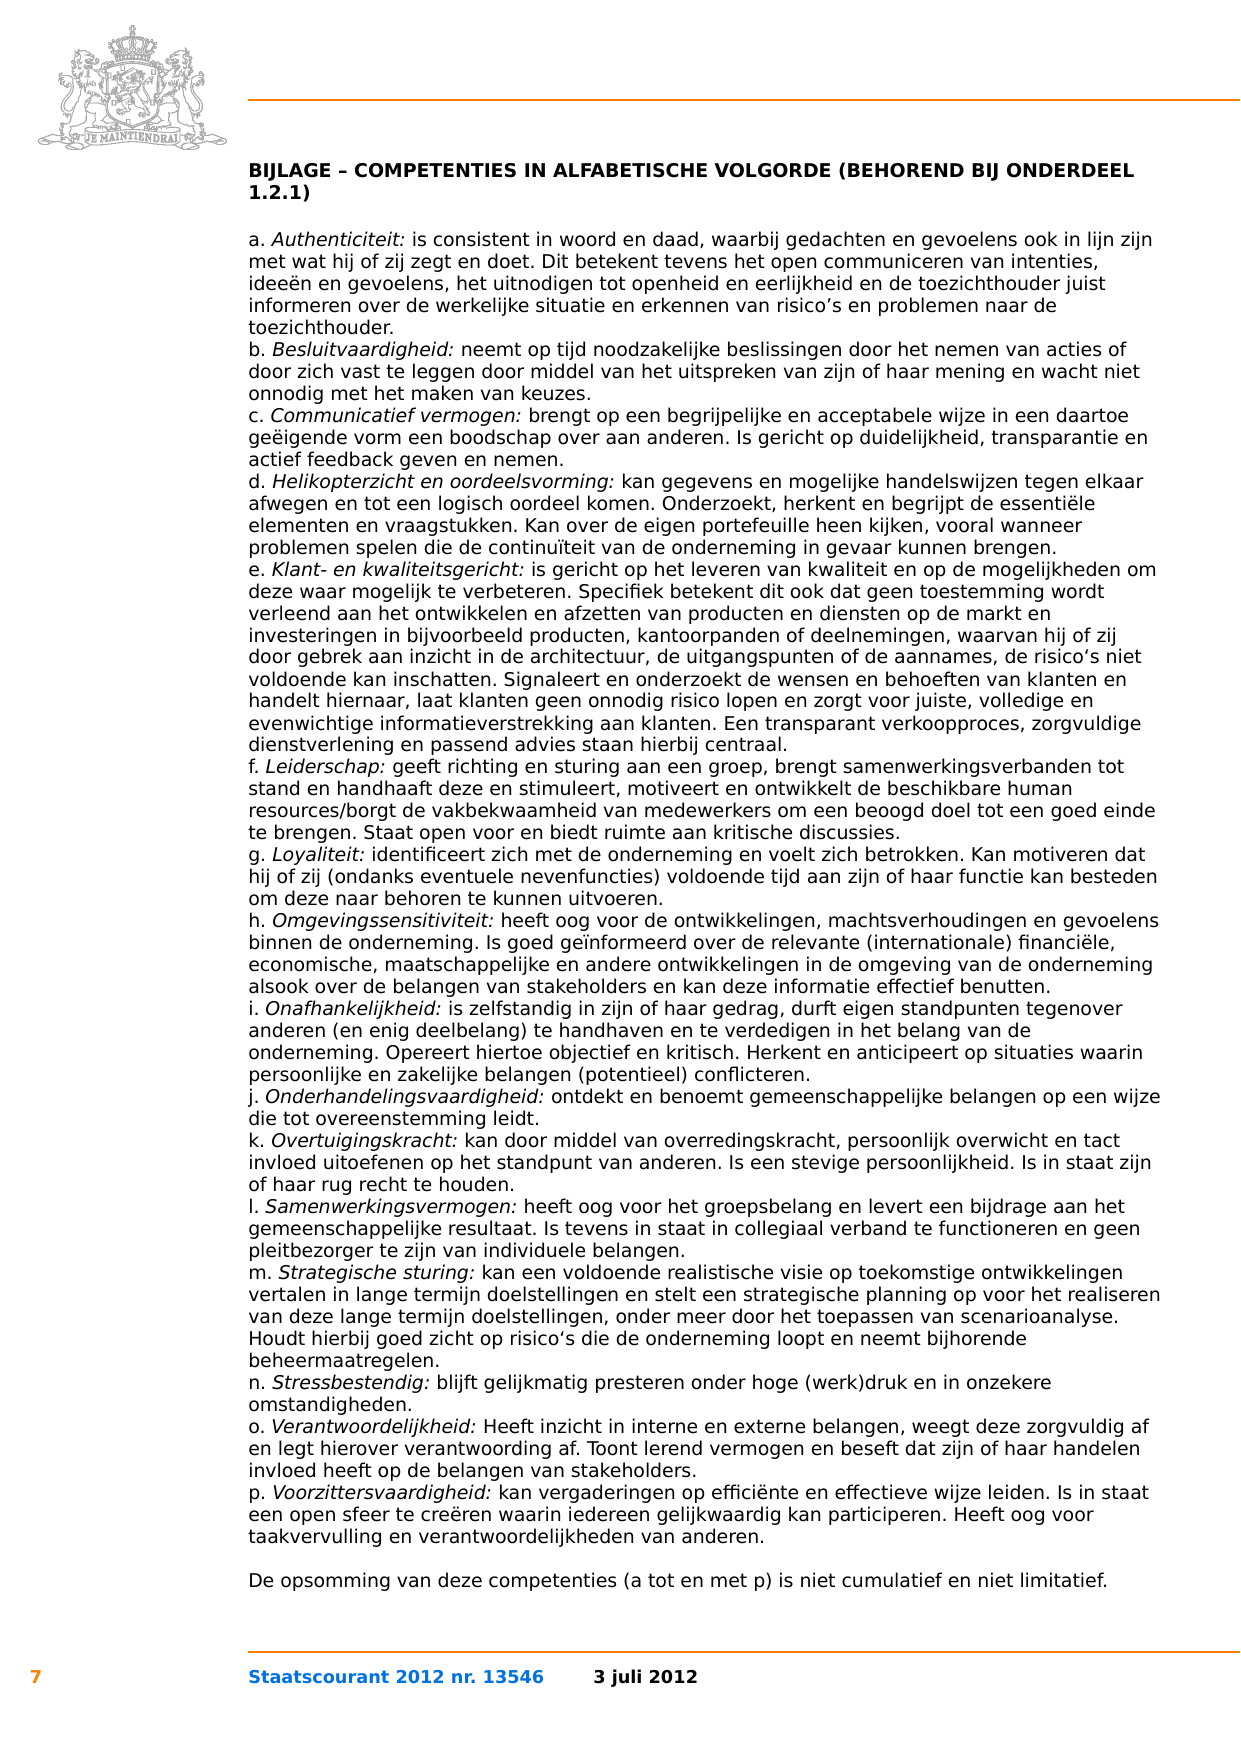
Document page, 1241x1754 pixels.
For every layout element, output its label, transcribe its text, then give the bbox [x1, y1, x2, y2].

text c. Communicatief vermogen: brengt op een begrijpelijke en acceptabele wijze in een daartoe geëigende vorm een boodschap over aan anderen. Is gericht op duidelijkheid, transparantie en actief feedback geven en nemen. [248, 405, 1163, 471]
text i. Onafhankelijkheid: is zelfstandig in zijn of haar gedrag, durft eigen standpunten tegenover anderen (en enig deelbelang) te handhaven en te verdedigen in het belang van de onderneming. Opereert hiertoe objectief en kritisch. Herkent en anticipeert op situaties waarin persoonlijke en zakelijke belangen (potentieel) conflicteren. [248, 998, 1163, 1086]
text k. Overtuigingskracht: kan door middel van overredingskracht, persoonlijk overwicht en tact invloed uitoefenen op het standpunt van anderen. Is een stevige persoonlijkheid. Is in staat zijn of haar rug recht te houden. [248, 1130, 1163, 1196]
text l. Samenwerkingsvermogen: heeft oog voor het groepsbelang en levert een bijdrage aan het gemeenschappelijke resultaat. Is tevens in staat in collegiaal verband te functioneren en geen pleitbezorger te zijn van individuele belangen. [248, 1196, 1163, 1262]
subtitle BIJLAGE – COMPETENTIES IN ALFABETISCHE VOLGORDE (BEHOREND BIJ ONDERDEEL 1.2.1) [248, 160, 1163, 204]
text a. Authenticiteit: is consistent in woord en daad, waarbij gedachten en gevoelens ook in lijn zijn met wat hij of zij zegt en doet. Dit betekent tevens het open communiceren van intenties, ideeën en gevoelens, het uitnodigen tot openheid en eerlijkheid en de toezichthouder juist informeren over de werkelijke situatie en erkennen van risico’s en problemen naar de toezichthouder. [248, 229, 1163, 339]
text m. Strategische sturing: kan een voldoende realistische visie op toekomstige ontwikkelingen vertalen in lange termijn doelstellingen en stelt een strategische planning op voor het realiseren van deze lange termijn doelstellingen, onder meer door het toepassen van scenarioanalyse. Houdt hierbij goed zicht op risico‘s die de onderneming loopt en neemt bijhorende beheermaatregelen. [248, 1262, 1163, 1372]
text e. Klant- en kwaliteitsgericht: is gericht op het leveren van kwaliteit en op de mogelijkheden om deze waar mogelijk te verbeteren. Specifiek betekent dit ook dat geen toestemming wordt verleend aan het ontwikkelen en afzetten van producten en diensten op de markt en investeringen in bijvoorbeeld producten, kantoorpanden of deelnemingen, waarvan hij of zij door gebrek aan inzicht in de architectuur, de uitgangspunten of de aannames, de risico‘s niet voldoende kan inschatten. Signaleert en onderzoekt de wensen en behoeften van klanten en handelt hiernaar, laat klanten geen onnodig risico lopen en zorgt voor juiste, volledige en evenwichtige informatieverstrekking aan klanten. Een transparant verkoopproces, zorgvuldige dienstverlening en passend advies staan hierbij centraal. [248, 558, 1163, 756]
text d. Helikopterzicht en oordeelsvorming: kan gegevens en mogelijke handelswijzen tegen elkaar afwegen en tot een logisch oordeel komen. Onderzoekt, herkent en begrijpt de essentiële elementen en vraagstukken. Kan over de eigen portefeuille heen kijken, vooral wanneer problemen spelen die de continuïteit van de onderneming in gevaar kunnen brengen. [248, 471, 1163, 558]
text p. Voorzittersvaardigheid: kan vergaderingen op efficiënte en effectieve wijze leiden. Is in staat een open sfeer te creëren waarin iedereen gelijkwaardig kan participeren. Heeft oog voor taakvervulling en verantwoordelijkheden van anderen. [248, 1482, 1163, 1548]
text h. Omgevingssensitiviteit: heeft oog voor de ontwikkelingen, machtsverhoudingen en gevoelens binnen de onderneming. Is goed geïnformeerd over de relevante (internationale) financiële, economische, maatschappelijke en andere ontwikkelingen in de omgeving van de onderneming alsook over de belangen van stakeholders en kan deze informatie effectief benutten. [248, 910, 1163, 998]
text n. Stressbestendig: blijft gelijkmatig presteren onder hoge (werk)druk en in onzekere omstandigheden. [248, 1372, 1163, 1416]
text f. Leiderschap: geeft richting en sturing aan een groep, brengt samenwerkingsverbanden tot stand en handhaaft deze en stimuleert, motiveert en ontwikkelt de beschikbare human resources/borgt de vakbekwaamheid van medewerkers om een beoogd doel tot een goed einde te brengen. Staat open voor en biedt ruimte aan kritische discussies. [248, 756, 1163, 844]
picture [38, 25, 227, 150]
text j. Onderhandelingsvaardigheid: ontdekt en benoemt gemeenschappelijke belangen op een wijze die tot overeenstemming leidt. [248, 1086, 1163, 1130]
text b. Besluitvaardigheid: neemt op tijd noodzakelijke beslissingen door het nemen van acties of door zich vast te leggen door middel van het uitspreken van zijn of haar mening en wacht niet onnodig met het maken van keuzes. [248, 339, 1163, 405]
text o. Verantwoordelijkheid: Heeft inzicht in interne en externe belangen, weegt deze zorgvuldig af en legt hierover verantwoording af. Toont lerend vermogen en beseft dat zijn of haar handelen invloed heeft op de belangen van stakeholders. [248, 1416, 1163, 1482]
text g. Loyaliteit: identificeert zich met de onderneming en voelt zich betrokken. Kan motiveren dat hij of zij (ondanks eventuele nevenfuncties) voldoende tijd aan zijn of haar functie kan besteden om deze naar behoren te kunnen uitvoeren. [248, 844, 1163, 910]
text De opsomming van deze competenties (a tot en met p) is niet cumulatief en niet limitatief. [248, 1569, 1163, 1591]
